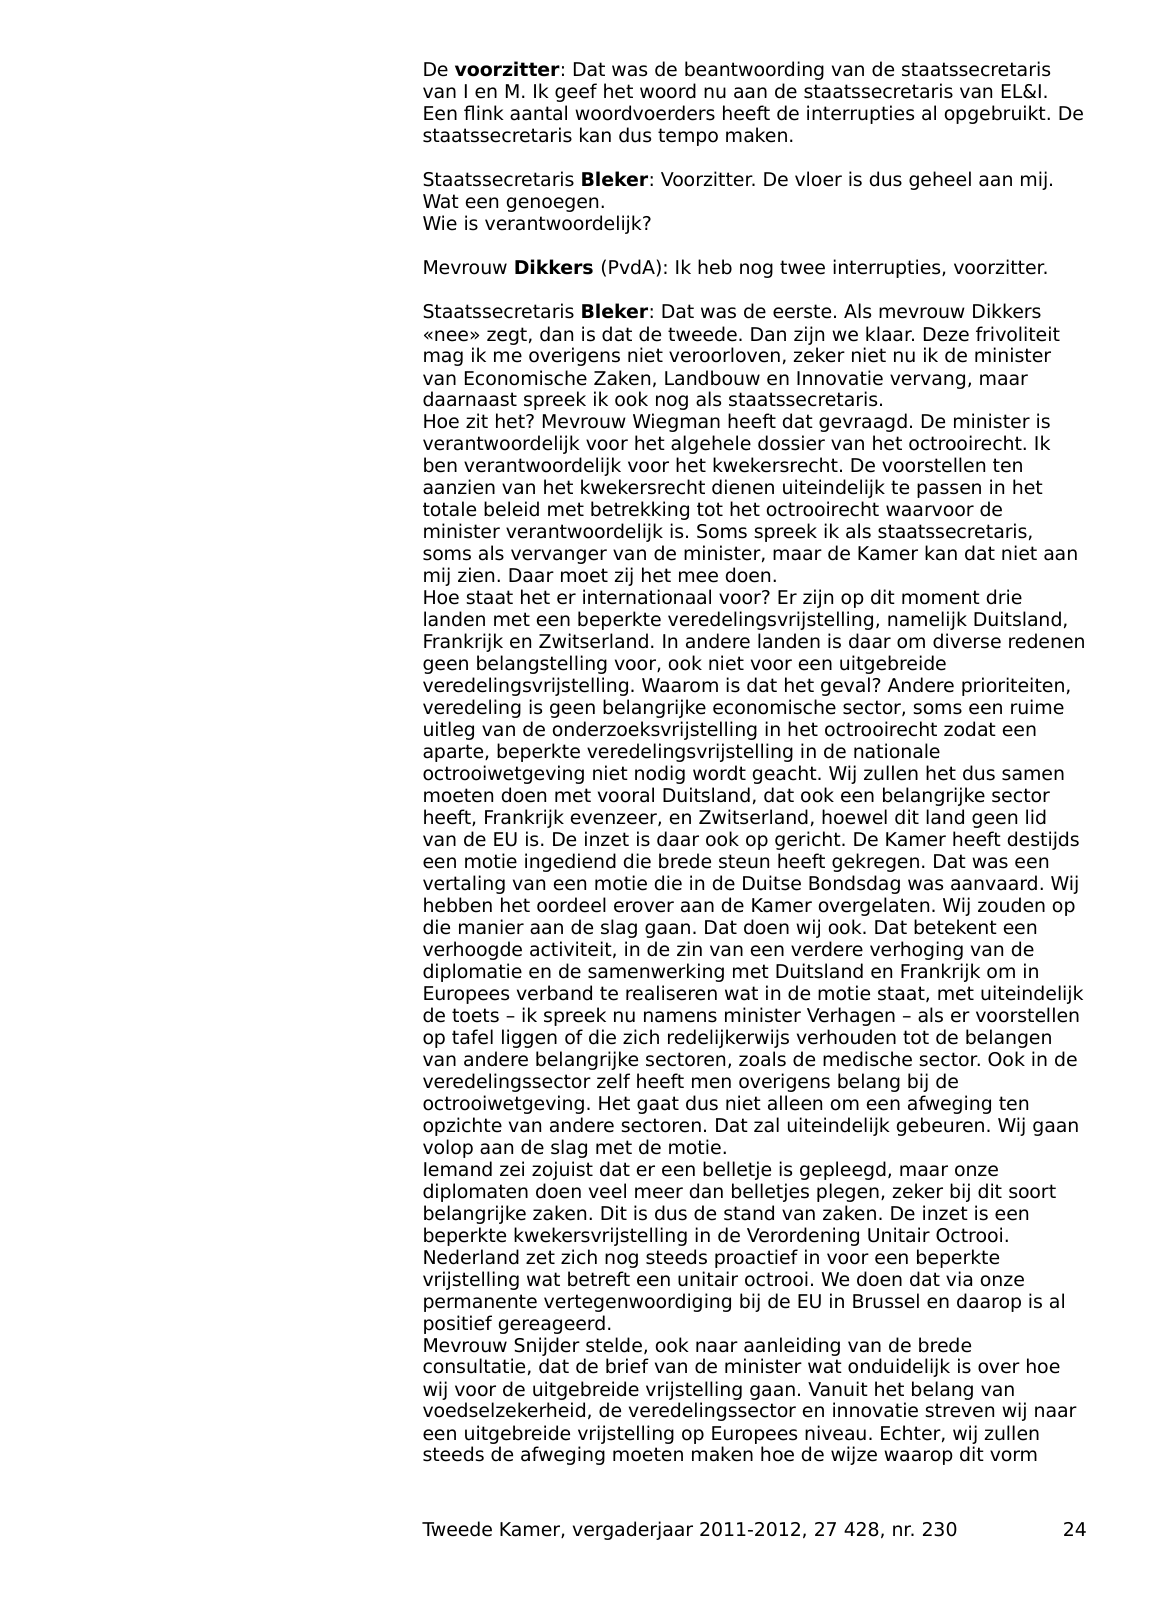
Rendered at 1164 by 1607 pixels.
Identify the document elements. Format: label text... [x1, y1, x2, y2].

text Iemand zei zojuist dat er een belletje is gepleegd, maar onze diplomaten doen veel meer dan belletjes plegen, zeker bij dit soort belangrijke zaken. Dit is dus de stand van zaken. De inzet is een beperkte kwekersvrijstelling in de Verordening Unitair Octrooi. Nederland zet zich nog steeds proactief in voor een beperkte vrijstelling wat betreft een unitair octrooi. We doen dat via onze permanente vertegenwoordiging bij de EU in Brussel en daarop is al positief gereageerd. [422, 1159, 1087, 1334]
text Hoe zit het? Mevrouw Wiegman heeft dat gevraagd. De minister is verantwoordelijk voor het algehele dossier van het octrooirecht. Ik ben verantwoordelijk voor het kwekersrecht. De voorstellen ten aanzien van het kwekersrecht dienen uiteindelijk te passen in het totale beleid met betrekking tot het octrooirecht waarvoor de minister verantwoordelijk is. Soms spreek ik als staatssecretaris, soms als vervanger van de minister, maar de Kamer kan dat niet aan mij zien. Daar moet zij het mee doen. [422, 411, 1087, 587]
text Hoe staat het er internationaal voor? Er zijn op dit moment drie landen met een beperkte veredelingsvrijstelling, namelijk Duitsland, Frankrijk en Zwitserland. In andere landen is daar om diverse redenen geen belangstelling voor, ook niet voor een uitgebreide veredelingsvrijstelling. Waarom is dat het geval? Andere prioriteiten, veredeling is geen belangrijke economische sector, soms een ruime uitleg van de onderzoeksvrijstelling in het octrooirecht zodat een aparte, beperkte veredelingsvrijstelling in de nationale octrooiwetgeving niet nodig wordt geacht. Wij zullen het dus samen moeten doen met vooral Duitsland, dat ook een belangrijke sector heeft, Frankrijk evenzeer, en Zwitserland, hoewel dit land geen lid van de EU is. De inzet is daar ook op gericht. De Kamer heeft destijds een motie ingediend die brede steun heeft gekregen. Dat was een vertaling van een motie die in de Duitse Bondsdag was aanvaard. Wij hebben het oordeel erover aan de Kamer overgelaten. Wij zouden op die manier aan de slag gaan. Dat doen wij ook. Dat betekent een verhoogde activiteit, in de zin van een verdere verhoging van de diplomatie en de samenwerking met Duitsland en Frankrijk om in Europees verband te realiseren wat in de motie staat, met uiteindelijk de toets – ik spreek nu namens minister Verhagen – als er voorstellen op tafel liggen of die zich redelijkerwijs verhouden tot de belangen van andere belangrijke sectoren, zoals de medische sector. Ook in de veredelingssector zelf heeft men overigens belang bij de octrooiwetgeving. Het gaat dus niet alleen om een afweging ten opzichte van andere sectoren. Dat zal uiteindelijk gebeuren. Wij gaan volop aan de slag met de motie. [422, 587, 1087, 1159]
text De voorzitter: Dat was de beantwoording van de staatssecretaris van I en M. Ik geef het woord nu aan de staatssecretaris van EL&I. Een flink aantal woordvoerders heeft de interrupties al opgebruikt. De staatssecretaris kan dus tempo maken. [422, 59, 1087, 147]
text Wie is verantwoordelijk? [422, 213, 1087, 235]
text Staatssecretaris Bleker: Voorzitter. De vloer is dus geheel aan mij. Wat een genoegen. [422, 169, 1087, 213]
text Staatssecretaris Bleker: Dat was de eerste. Als mevrouw Dikkers «nee» zegt, dan is dat de tweede. Dan zijn we klaar. Deze frivoliteit mag ik me overigens niet veroorloven, zeker niet nu ik de minister van Economische Zaken, Landbouw en Innovatie vervang, maar daarnaast spreek ik ook nog als staatssecretaris. [422, 301, 1087, 411]
text Mevrouw Snijder stelde, ook naar aanleiding van de brede consultatie, dat de brief van de minister wat onduidelijk is over hoe wij voor de uitgebreide vrijstelling gaan. Vanuit het belang van voedselzekerheid, de veredelingssector en innovatie streven wij naar een uitgebreide vrijstelling op Europees niveau. Echter, wij zullen steeds de afweging moeten maken hoe de wijze waarop dit vorm [422, 1334, 1087, 1466]
text Mevrouw Dikkers (PvdA): Ik heb nog twee interrupties, voorzitter. [422, 257, 1087, 279]
